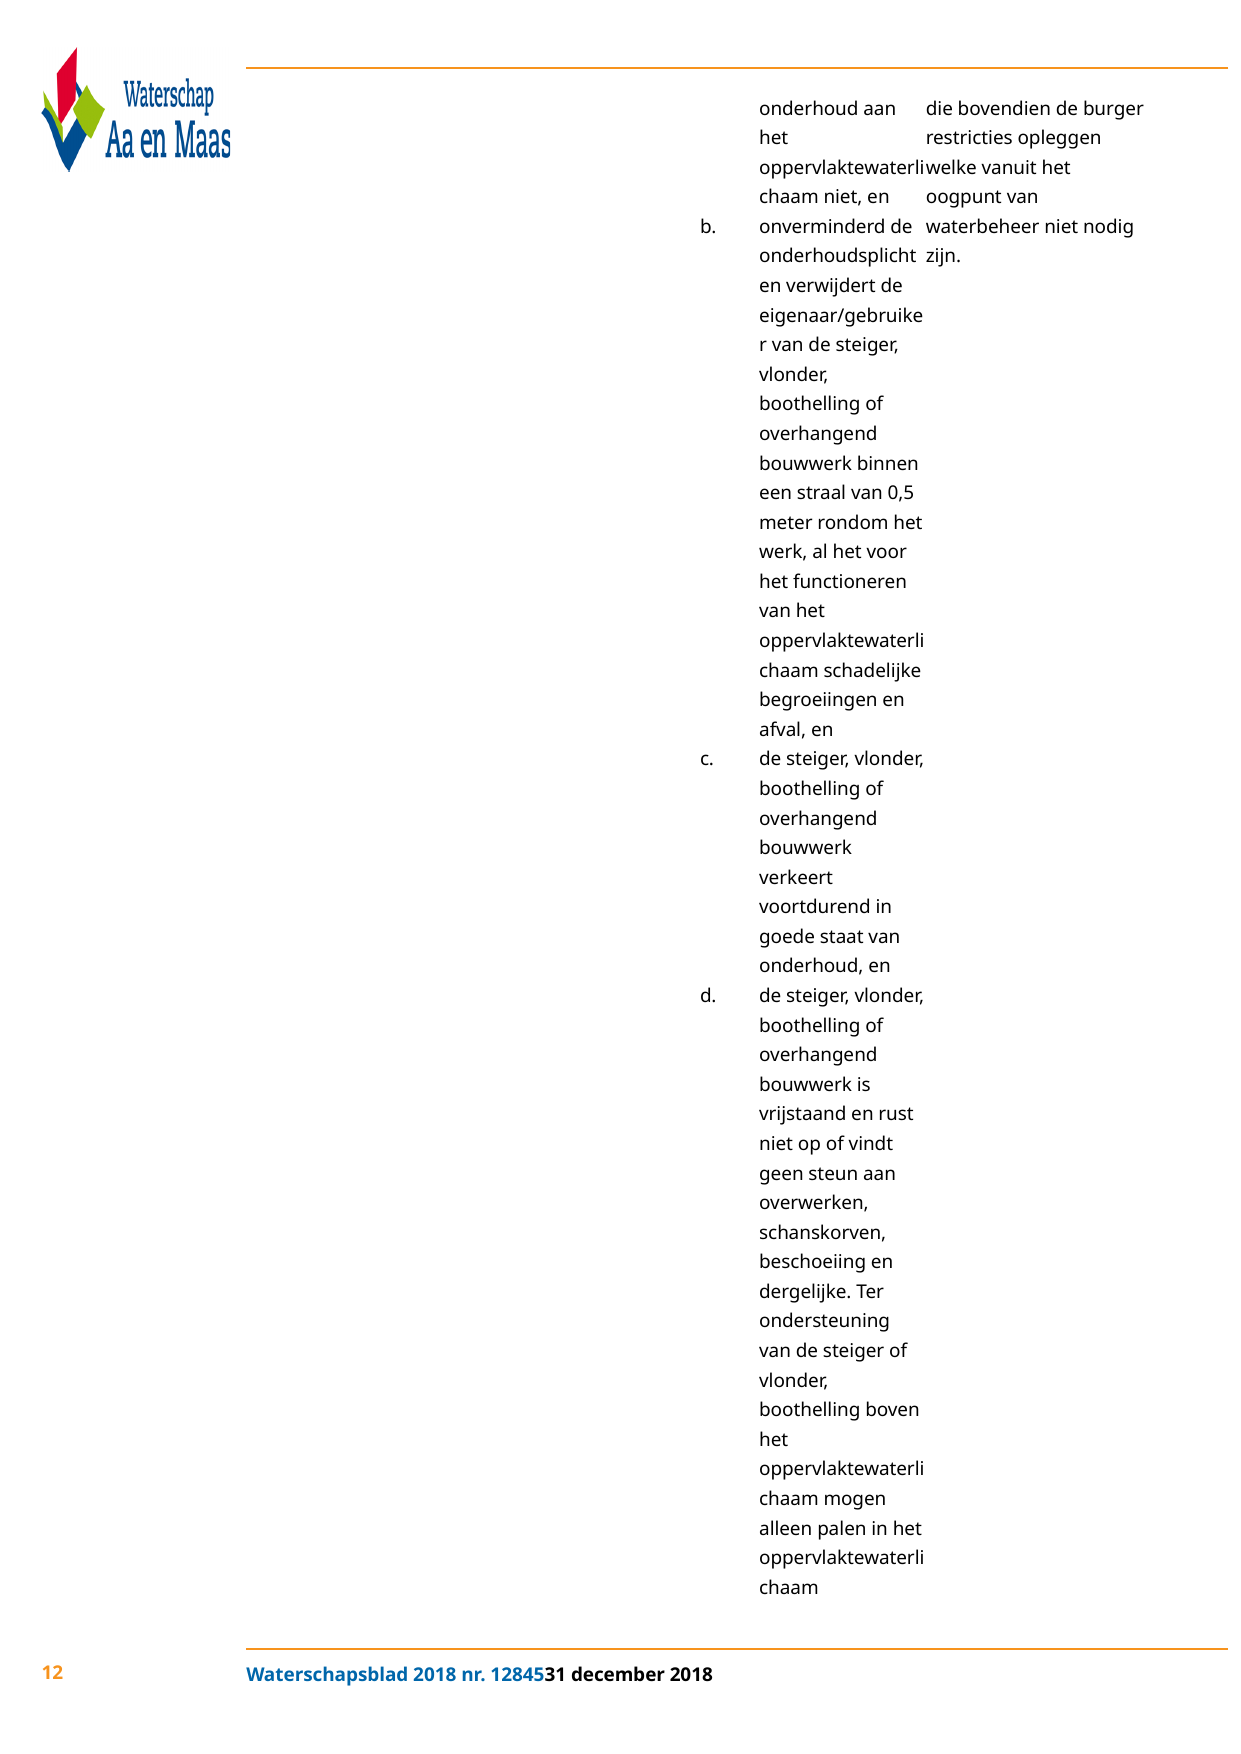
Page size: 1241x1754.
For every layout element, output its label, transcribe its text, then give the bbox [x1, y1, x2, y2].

table_cell [248, 95, 474, 1600]
table_cell [474, 95, 700, 1600]
table_cell die bovendien de burger restricties opleggen welke vanuit het oogpunt van waterbeheer niet nodig zijn. [926, 95, 1152, 1600]
picture [41, 47, 231, 172]
table_cell onderhoud aan het oppervlaktewaterlichaam niet, en onverminderd de onderhoudsplichten verwijdert de eigenaar/gebruiker van de steiger, vlonder, boothelling of overhangend bouwwerk binnen een straal van 0,5 meter rondom het werk, al het voor het functioneren van het oppervlaktewaterlichaam schadelijke begroeiingen en afval, en de steiger, vlonder, boothelling of overhangend bouwwerk verkeert voortdurend in goede staat van onderhoud, en de steiger, vlonder, boothelling of overhangend bouwwerk is vrijstaand en rust niet op of vindt geen steun aan overwerken, schanskorven, beschoeiing en dergelijke. Ter ondersteuning van de steiger of vlonder, boothelling boven het oppervlaktewaterlichaam mogen alleen palen in het oppervlaktewaterlichaam [700, 95, 926, 1600]
